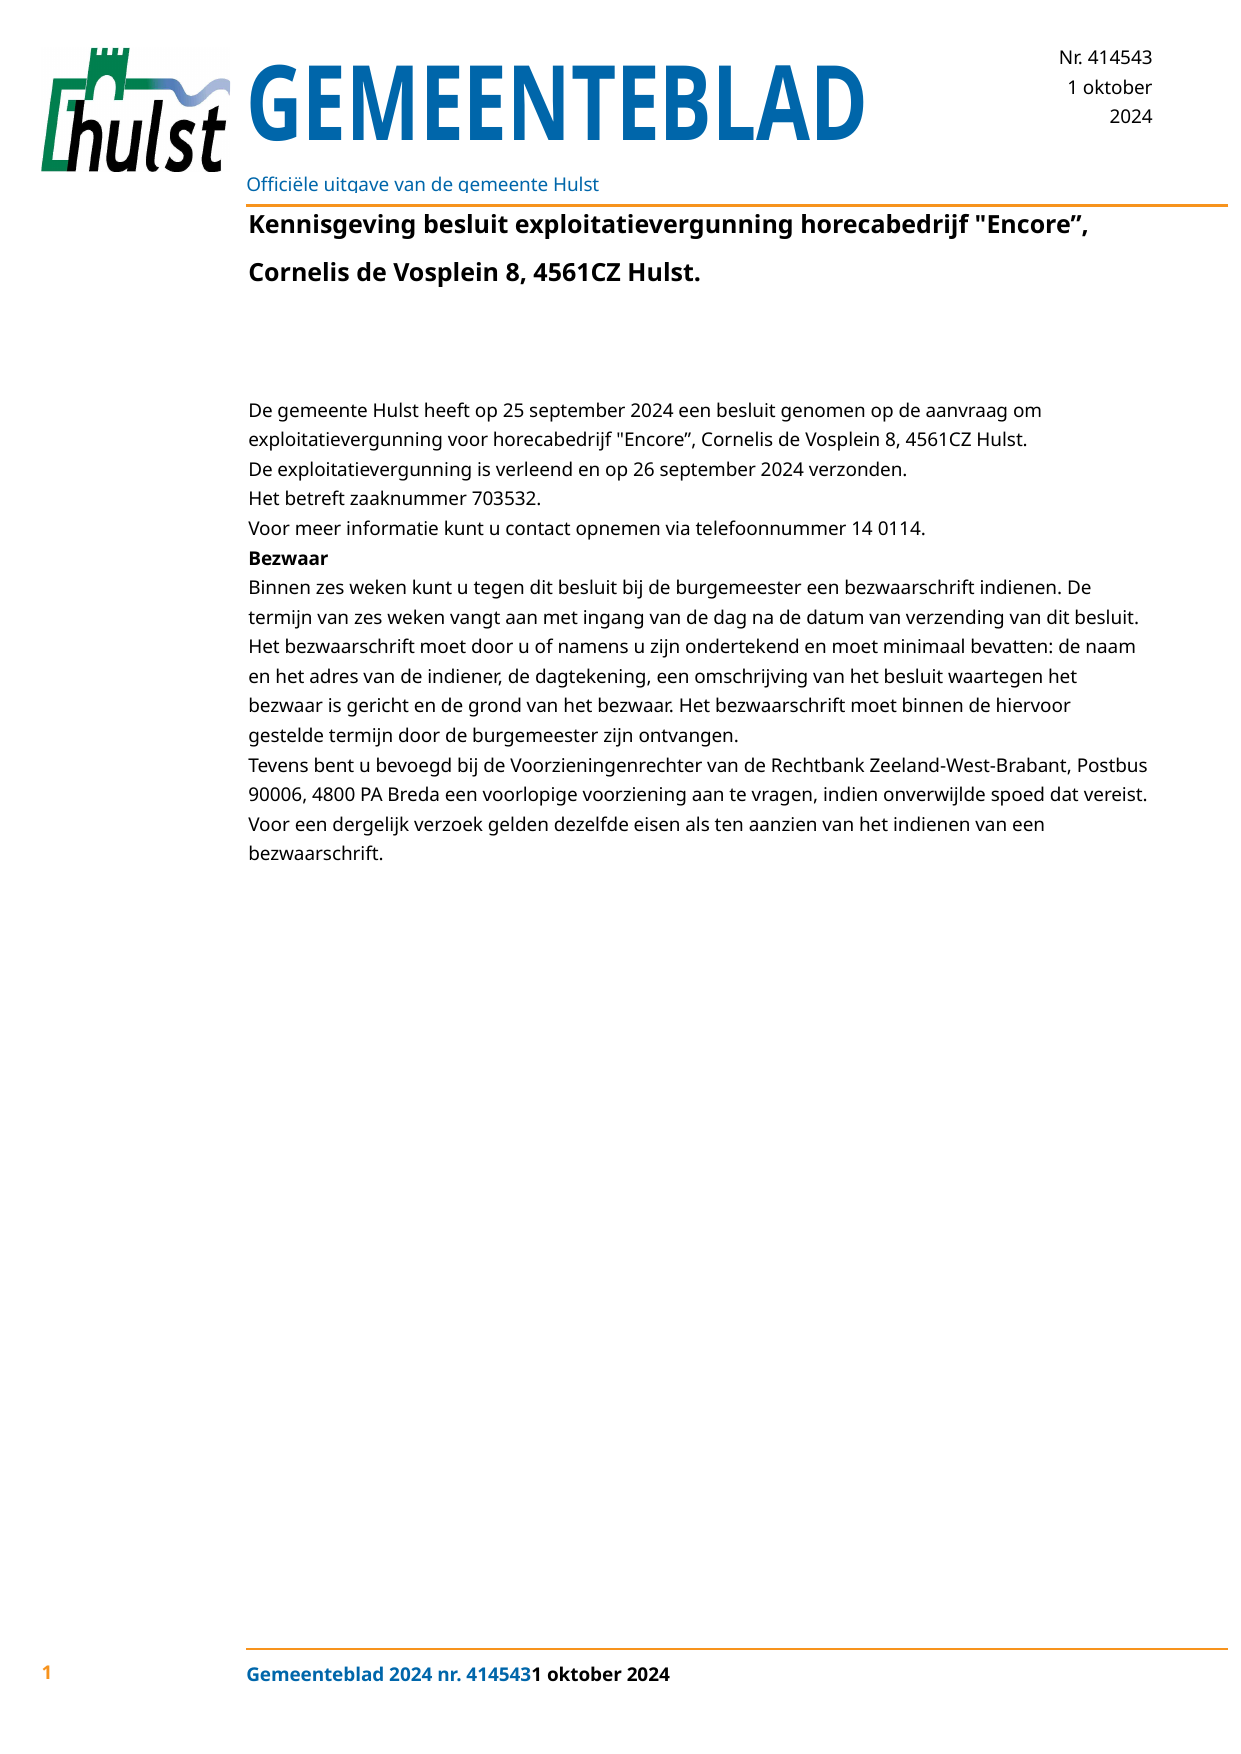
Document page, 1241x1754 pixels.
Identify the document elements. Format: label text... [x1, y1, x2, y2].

text Kennisgeving besluit exploitatievergunning horecabedrijf "Encore”, Cornelis de Vosplein 8, 4561CZ Hulst. [248, 207, 1152, 288]
text Tevens bent u bevoegd bij de Voorzieningenrechter van de Rechtbank Zeeland-West-Brabant, Postbus 90006, 4800 PA Breda een voorlopige voorziening aan te vragen, indien onverwijlde spoed dat vereist. Voor een dergelijk verzoek gelden dezelfde eisen als ten aanzien van het indienen van een bezwaarschrift. [248, 752, 1152, 866]
text Binnen zes weken kunt u tegen dit besluit bij de burgemeester een bezwaarschrift indienen. De termijn van zes weken vangt aan met ingang van de dag na de datum van verzending van dit besluit. Het bezwaarschrift moet door u of namens u zijn ondertekend en moet minimaal bevatten: de naam en het adres van de indiener, de dagtekening, een omschrijving van het besluit waartegen het bezwaar is gericht en de grond van het bezwaar. Het bezwaarschrift moet binnen de hiervoor gestelde termijn door de burgemeester zijn ontvangen. [248, 574, 1152, 748]
text Bezwaar [248, 545, 1152, 570]
text De gemeente Hulst heeft op 25 september 2024 een besluit genomen op de aanvraag om exploitatievergunning voor horecabedrijf "Encore”, Cornelis de Vosplein 8, 4561CZ Hulst. [248, 397, 1152, 452]
text Voor meer informatie kunt u contact opnemen via telefoonnummer 14 0114. [248, 515, 1152, 541]
text Het betreft zaaknummer 703532. [248, 486, 1152, 511]
text De exploitatievergunning is verleend en op 26 september 2024 verzonden. [248, 456, 1152, 482]
picture [41, 47, 231, 172]
